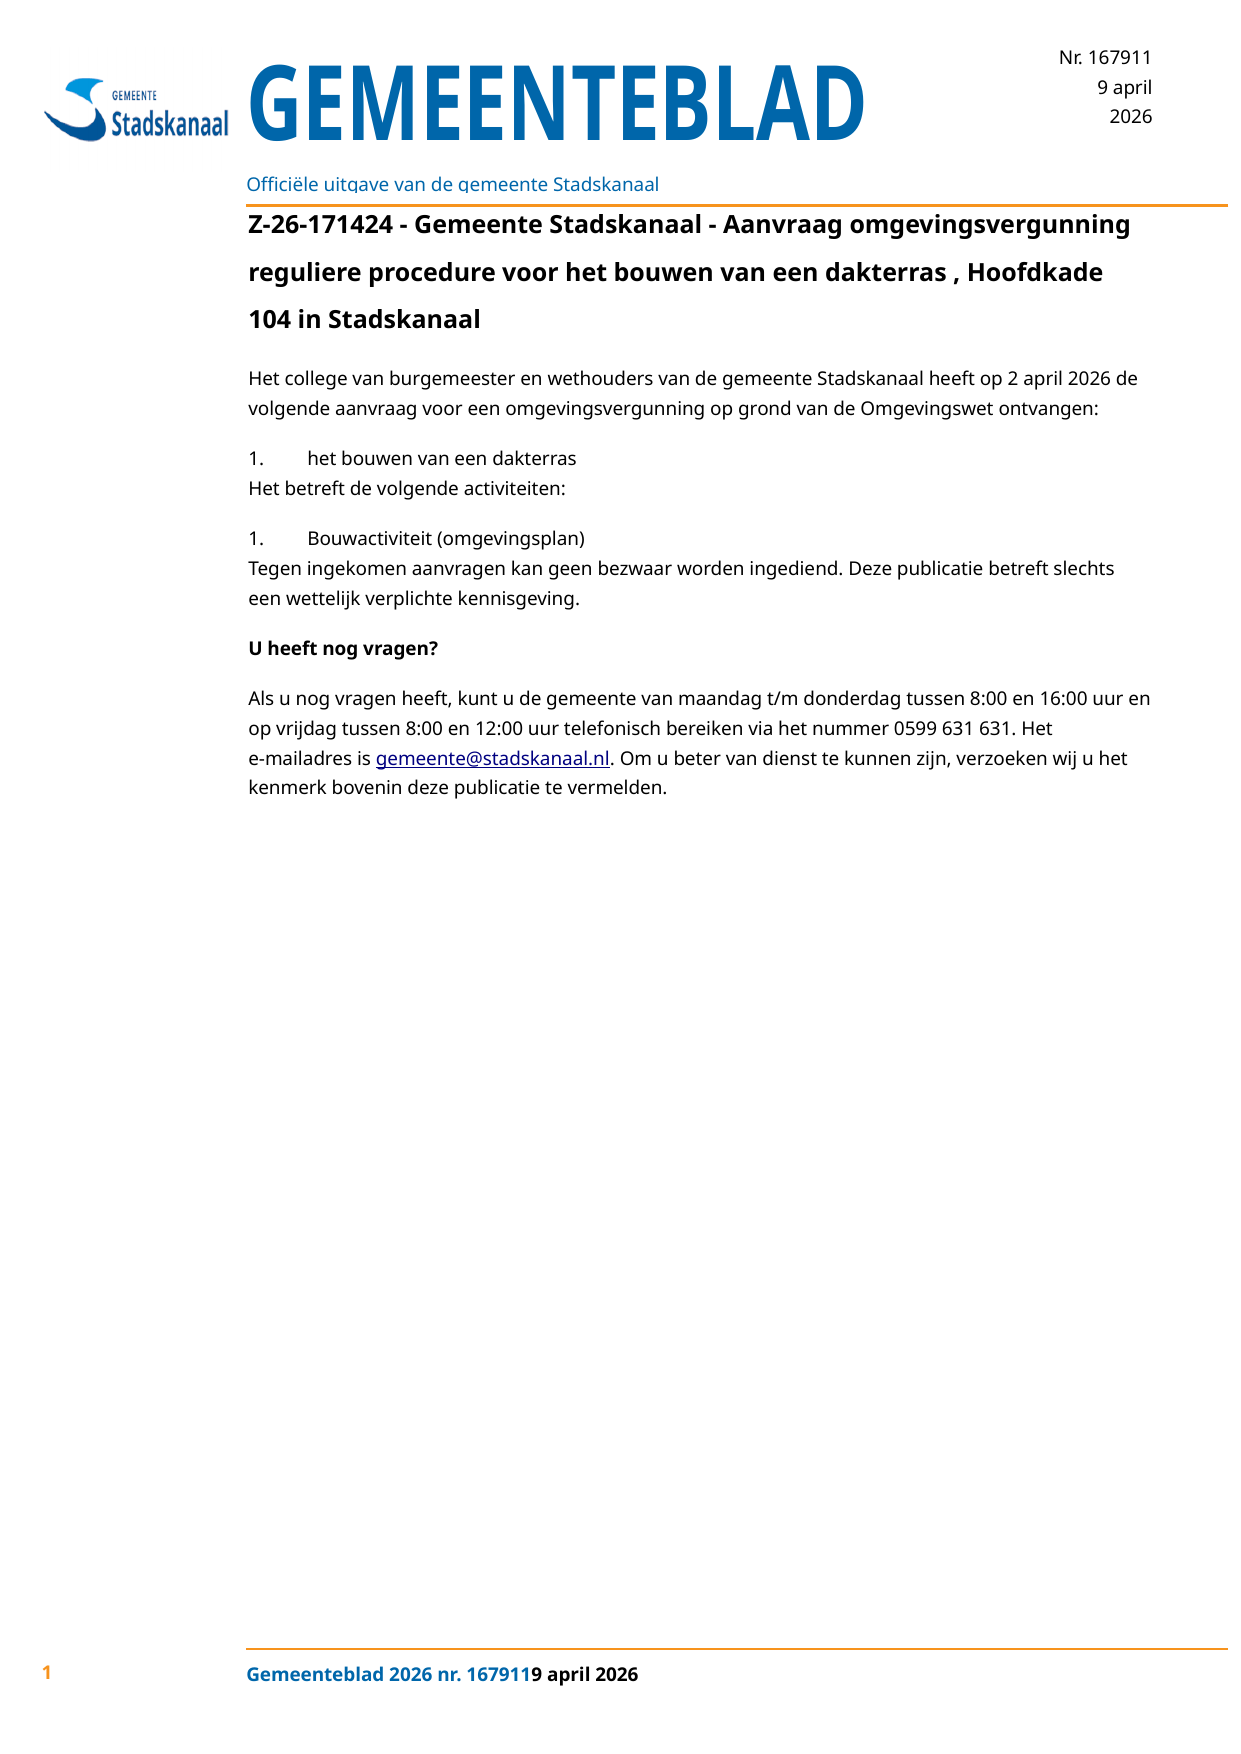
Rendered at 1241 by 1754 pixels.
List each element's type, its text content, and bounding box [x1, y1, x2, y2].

text Als u nog vragen heeft, kunt u de gemeente van maandag t/m donderdag tussen 8:00 en 16:00 uur en op vrijdag tussen 8:00 en 12:00 uur telefonisch bereiken via het nummer 0599 631 631. Het e‑mailadres is gemeente@stadskanaal.nl. Om u beter van dienst te kunnen zijn, verzoeken wij u het kenmerk bovenin deze publicatie te vermelden. [248, 686, 1152, 800]
text Het college van burgemeester en wethouders van de gemeente Stadskanaal heeft op 2 april 2026 de volgende aanvraag voor een omgevingsvergunning op grond van de Omgevingswet ontvangen: [248, 366, 1152, 421]
list het bouwen van een dakterras [248, 446, 1152, 471]
picture [41, 47, 231, 172]
list Bouwactiviteit (omgevingsplan) [248, 526, 1152, 551]
text U heeft nog vragen? [248, 635, 1152, 661]
text Tegen ingekomen aanvragen kan geen bezwaar worden ingediend. Deze publicatie betreft slechts een wettelijk verplichte kennisgeving. [248, 555, 1152, 610]
text Z-26-171424 - Gemeente Stadskanaal - Aanvraag omgevingsvergunning reguliere procedure voor het bouwen van een dakterras , Hoofdkade 104 in Stadskanaal [248, 207, 1152, 336]
text Het betreft de volgende activiteiten: [248, 475, 1152, 501]
